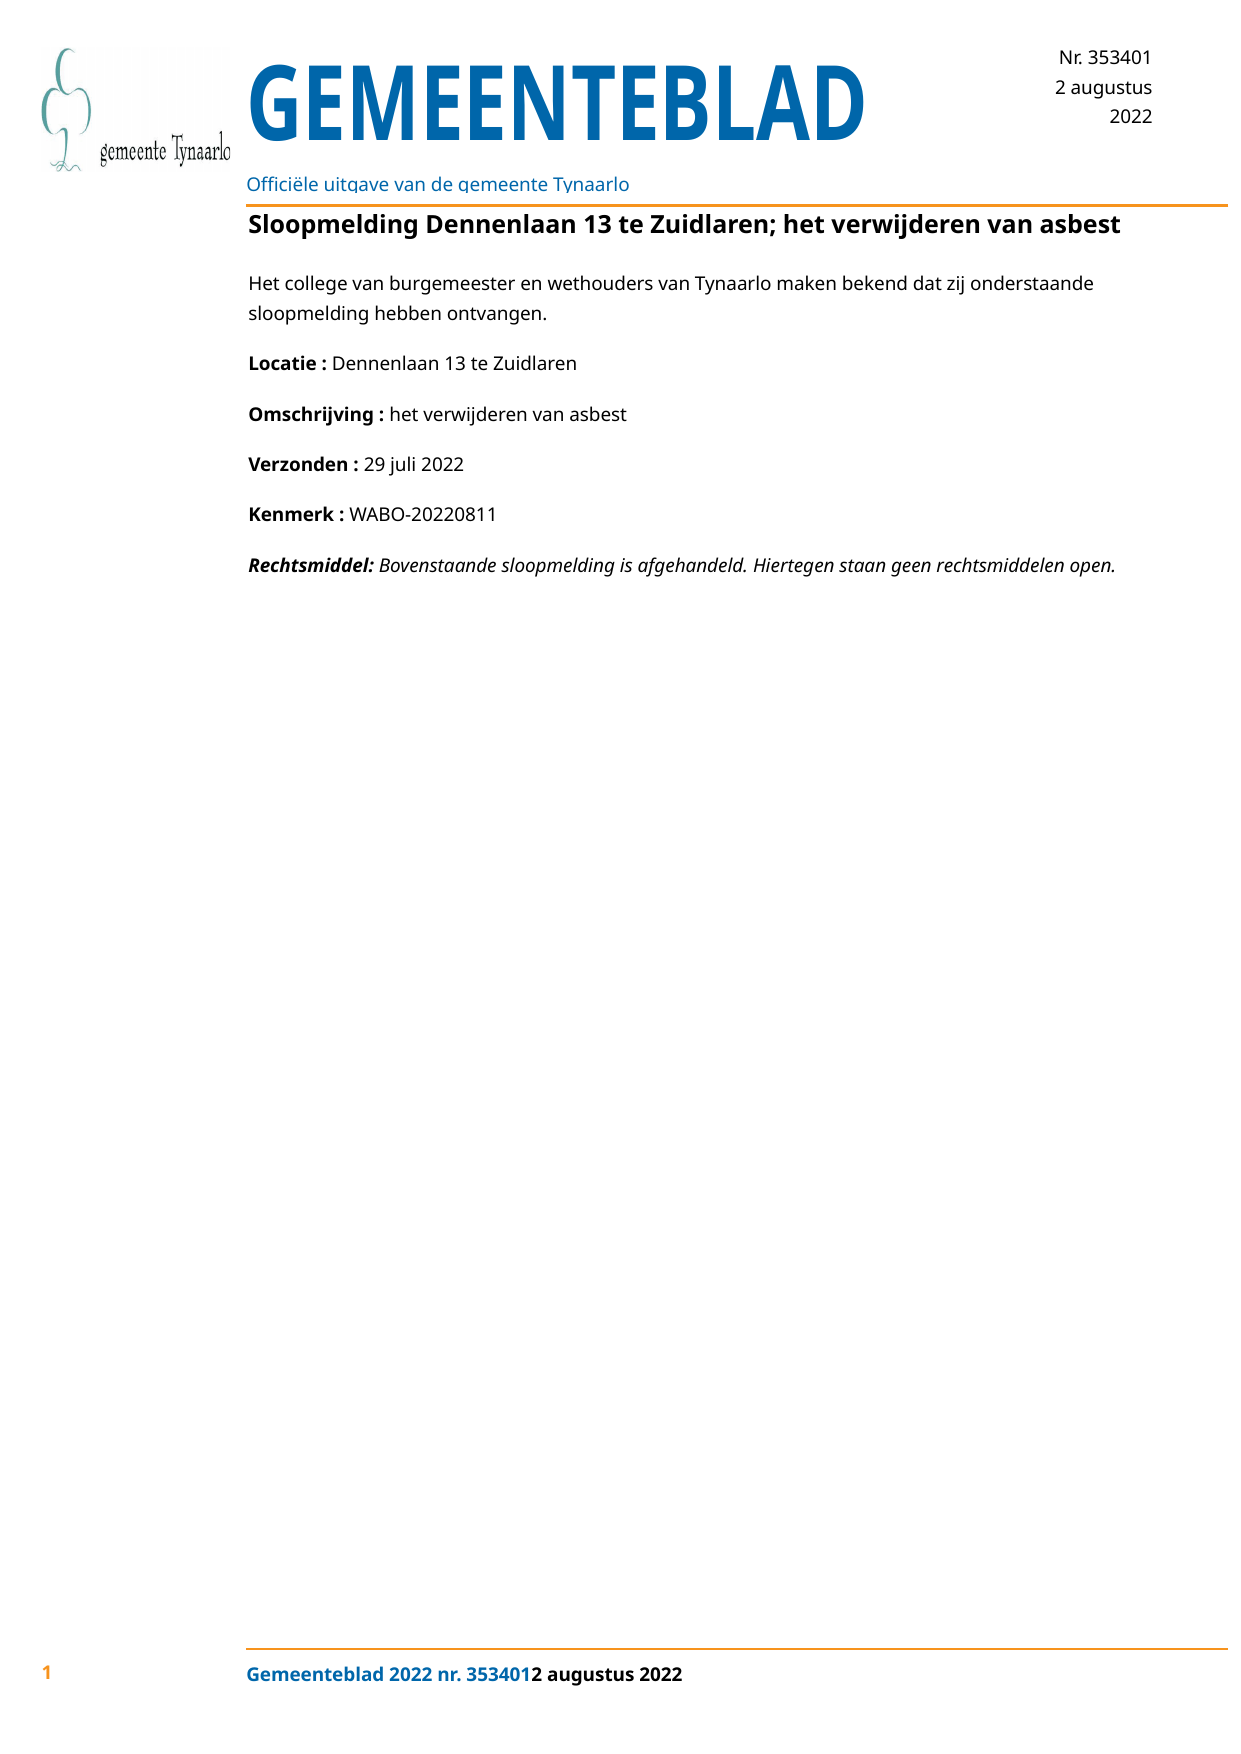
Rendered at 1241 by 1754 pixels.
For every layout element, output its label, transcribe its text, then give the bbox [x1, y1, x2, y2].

text Locatie : Dennenlaan 13 te Zuidlaren [248, 350, 1152, 376]
text Sloopmelding Dennenlaan 13 te Zuidlaren; het verwijderen van asbest [248, 207, 1152, 241]
picture [41, 47, 231, 172]
text Omschrijving : het verwijderen van asbest [248, 401, 1152, 426]
text Verzonden : 29 juli 2022 [248, 451, 1152, 477]
text Rechtsmiddel: Bovenstaande sloopmelding is afgehandeld. Hiertegen staan geen rechtsmiddelen open. [248, 552, 1152, 578]
text Het college van burgemeester en wethouders van Tynaarlo maken bekend dat zij onderstaande sloopmelding hebben ontvangen. [248, 270, 1152, 326]
text Kenmerk : WABO-20220811 [248, 502, 1152, 527]
